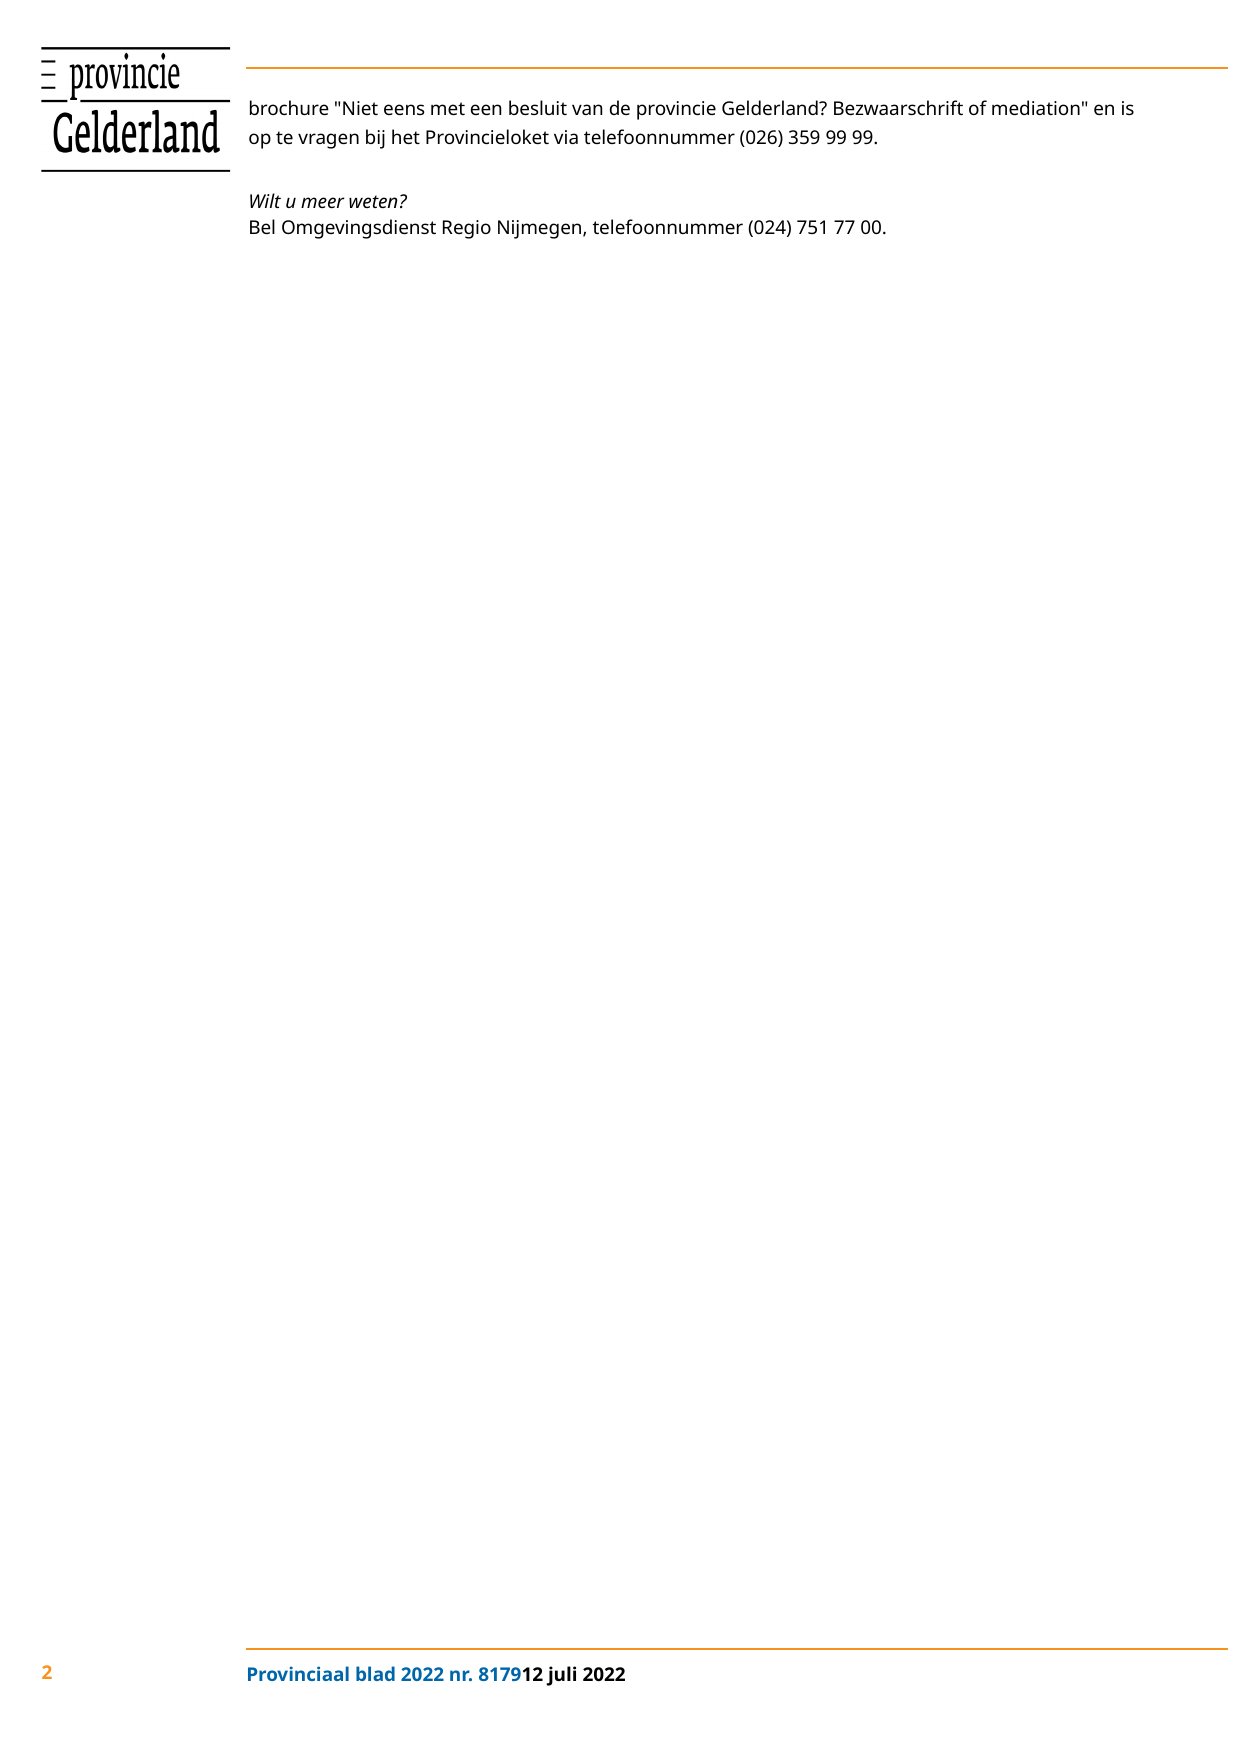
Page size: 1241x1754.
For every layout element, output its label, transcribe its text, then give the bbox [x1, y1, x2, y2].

text Wilt u meer weten? [248, 188, 1152, 214]
text Bel Omgevingsdienst Regio Nijmegen, telefoonnummer (024) 751 77 00. [248, 214, 1152, 240]
picture [41, 47, 231, 172]
text brochure "Niet eens met een besluit van de provincie Gelderland? Bezwaarschrift of mediation" en is op te vragen bij het Provincieloket via telefoonnummer (026) 359 99 99. [248, 95, 1152, 150]
